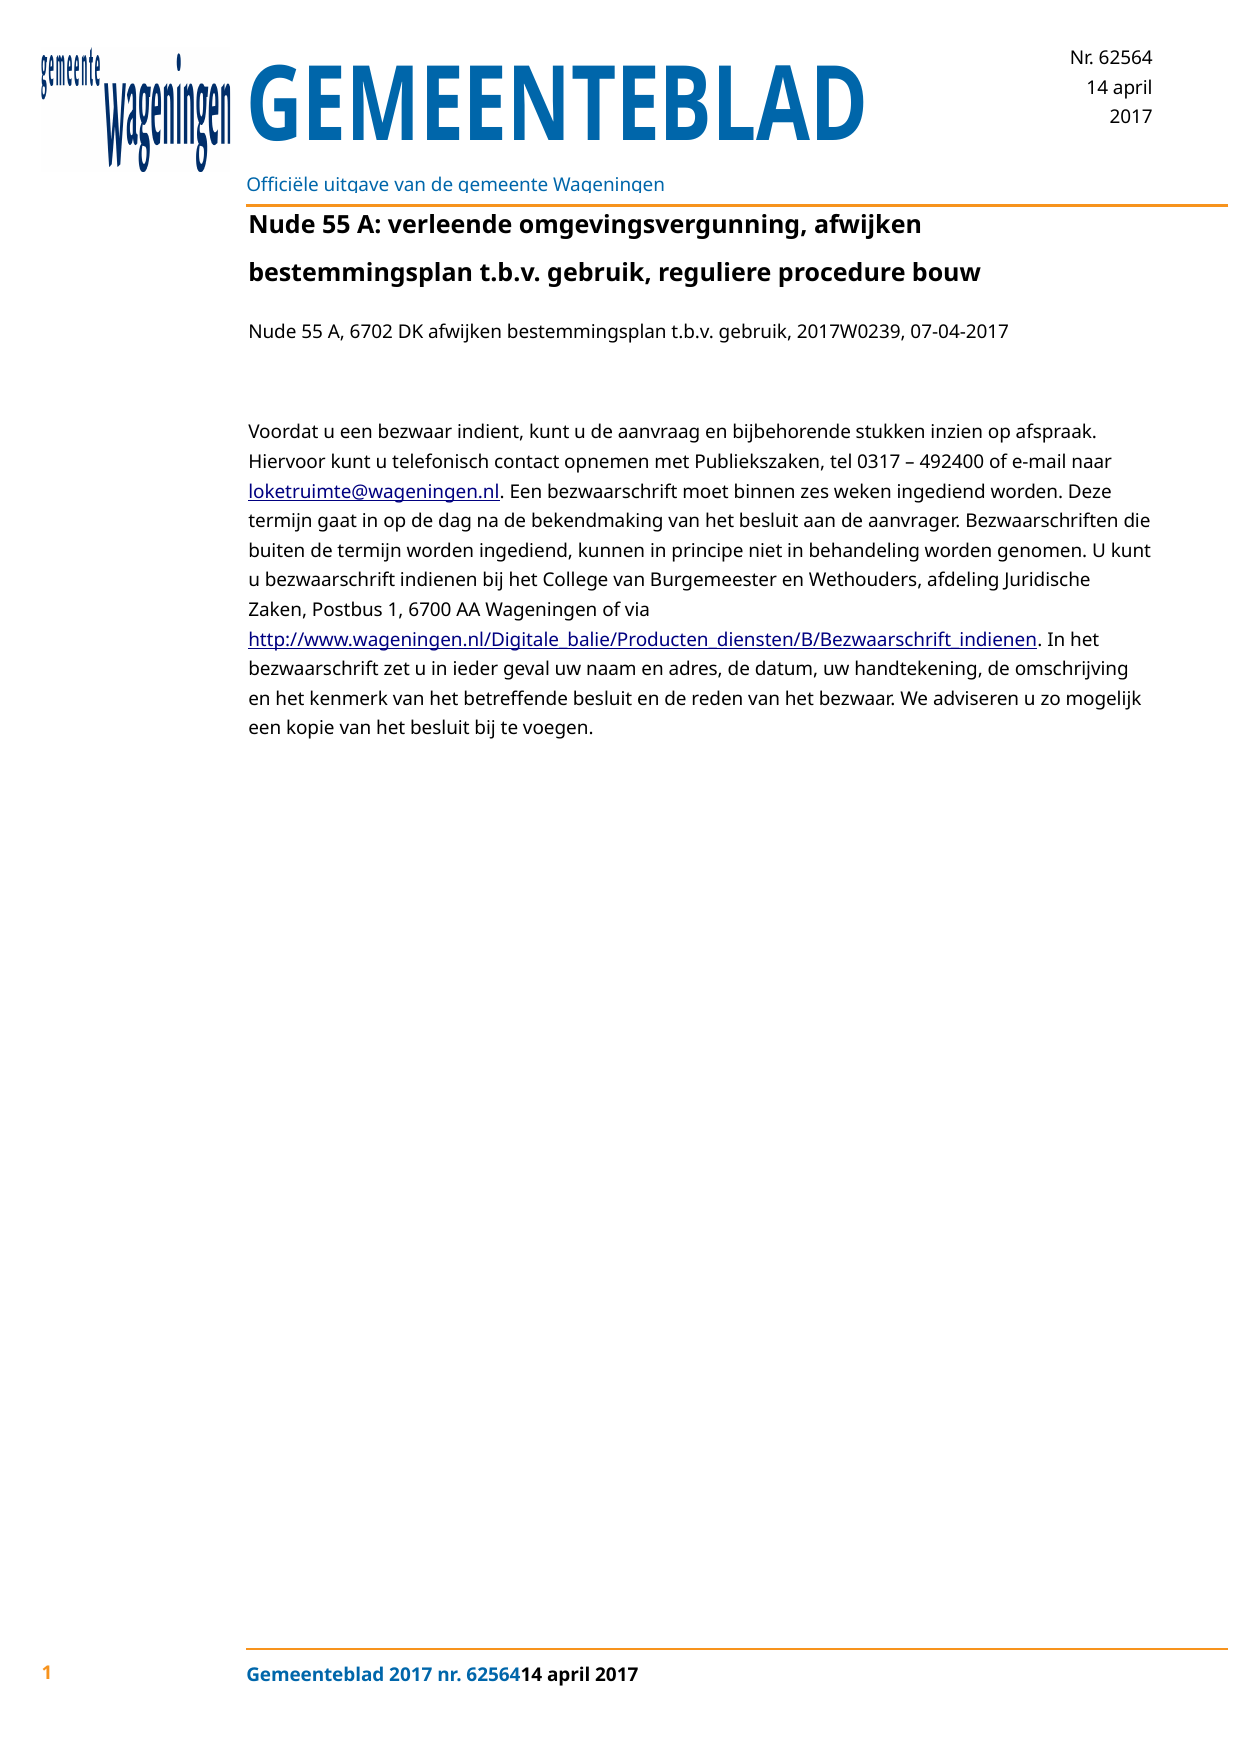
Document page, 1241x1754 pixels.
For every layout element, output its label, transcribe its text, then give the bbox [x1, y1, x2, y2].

text Nude 55 A: verleende omgevingsvergunning, afwijken bestemmingsplan t.b.v. gebruik, reguliere procedure bouw [248, 207, 1152, 288]
picture [41, 47, 231, 172]
text Voordat u een bezwaar indient, kunt u de aanvraag en bijbehorende stukken inzien op afspraak. Hiervoor kunt u telefonisch contact opnemen met Publiekszaken, tel 0317 – 492400 of e-mail naar loketruimte@wageningen.nl. Een bezwaarschrift moet binnen zes weken ingediend worden. Deze termijn gaat in op de dag na de bekendmaking van het besluit aan de aanvrager. Bezwaarschriften die buiten de termijn worden ingediend, kunnen in principe niet in behandeling worden genomen. U kunt u bezwaarschrift indienen bij het College van Burgemeester en Wethouders, afdeling Juridische Zaken, Postbus 1, 6700 AA Wageningen of via http://www.wageningen.nl/Digitale_balie/Producten_diensten/B/Bezwaarschrift_indienen. In het bezwaarschrift zet u in ieder geval uw naam en adres, de datum, uw handtekening, de omschrijving en het kenmerk van het betreffende besluit en de reden van het bezwaar. We adviseren u zo mogelijk een kopie van het besluit bij te voegen. [248, 419, 1152, 740]
text Nude 55 A, 6702 DK afwijken bestemmingsplan t.b.v. gebruik, 2017W0239, 07-04-2017 [248, 318, 1152, 344]
